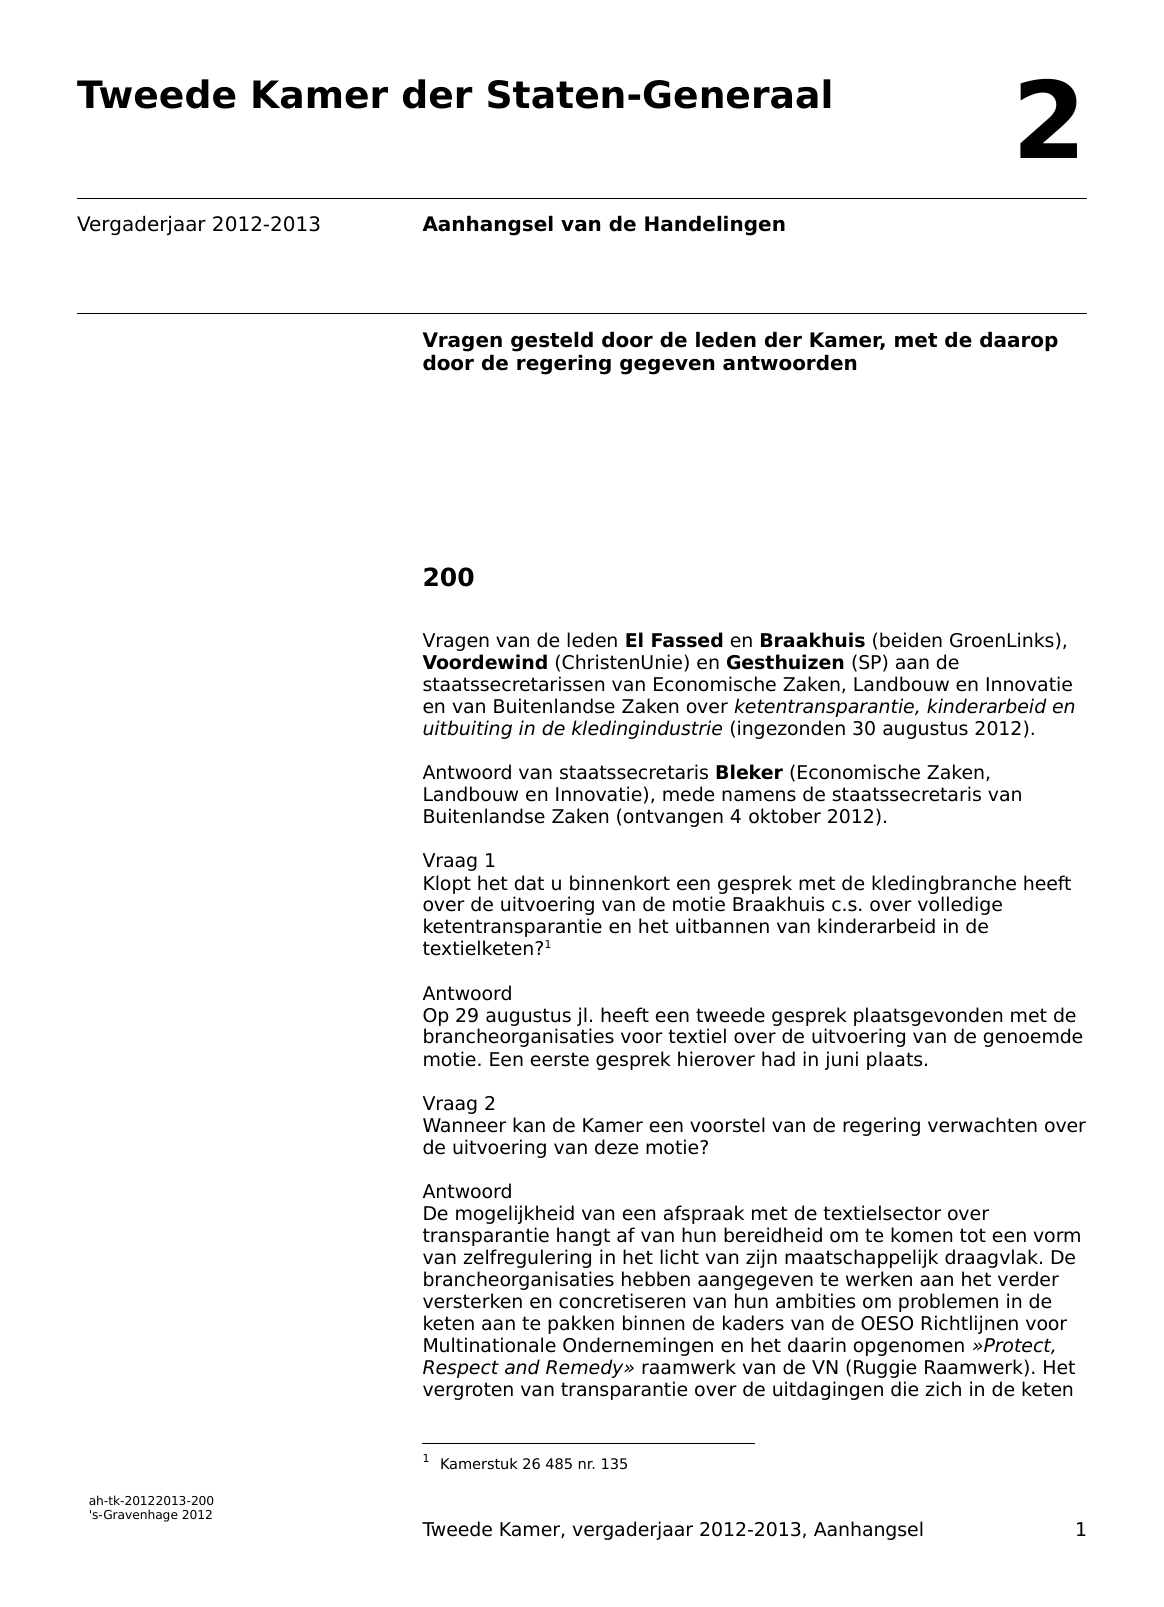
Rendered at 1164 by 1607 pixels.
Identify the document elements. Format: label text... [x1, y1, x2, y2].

text Vraag 2 [422, 1093, 1087, 1114]
text 's-Gravenhage 2012 [88, 1508, 323, 1522]
table_header 2 [886, 59, 1087, 198]
text 200 [422, 563, 1087, 592]
text De mogelijkheid van een afspraak met de textielsector over transparantie hangt af van hun bereidheid om te komen tot een vorm van zelfregulering in het licht van zijn maatschappelijk draagvlak. De brancheorganisaties hebben aangegeven te werken aan het verder versterken en concretiseren van hun ambities om problemen in de keten aan te pakken binnen de kaders van de OESO Richtlijnen voor Multinationale Ondernemingen en het daarin opgenomen »Protect, Respect and Remedy» raamwerk van de VN (Ruggie Raamwerk). Het vergroten van transparantie over de uitdagingen die zich in de keten [422, 1203, 1087, 1401]
text Kamerstuk 26 485 nr. 135 [422, 1452, 1087, 1474]
text Klopt het dat u binnenkort een gesprek met de kledingbranche heeft over de uitvoering van de motie Braakhuis c.s. over volledige ketentransparantie en het uitbannen van kinderarbeid in de textielketen? [422, 872, 1087, 960]
table_cell Vragen gesteld door de leden der Kamer, met de daarop door de regering gegeven antwoorden [422, 314, 1087, 375]
table_cell Aanhangsel van de Handelingen [422, 199, 1087, 313]
text Vraag 1 [422, 850, 1087, 872]
text Antwoord [422, 982, 1087, 1004]
text Vragen van de leden El Fassed en Braakhuis (beiden GroenLinks), Voordewind (ChristenUnie) en Gesthuizen (SP) aan de staatssecretarissen van Economische Zaken, Landbouw en Innovatie en van Buitenlandse Zaken over ketentransparantie, kinderarbeid en uitbuiting in de kledingindustrie (ingezonden 30 augustus 2012). [422, 630, 1087, 740]
text Antwoord [422, 1181, 1087, 1203]
table_cell [77, 314, 422, 375]
table_cell Vergaderjaar 2012-2013 [77, 199, 422, 313]
table_header Tweede Kamer der Staten-Generaal [77, 59, 886, 198]
text Antwoord van staatssecretaris Bleker (Economische Zaken, Landbouw en Innovatie), mede namens de staatssecretaris van Buitenlandse Zaken (ontvangen 4 oktober 2012). [422, 762, 1087, 828]
text Op 29 augustus jl. heeft een tweede gesprek plaatsgevonden met de brancheorganisaties voor textiel over de uitvoering van de genoemde motie. Een eerste gesprek hierover had in juni plaats. [422, 1004, 1087, 1070]
text ah-tk-20122013-200 [88, 1494, 323, 1508]
text Wanneer kan de Kamer een voorstel van de regering verwachten over de uitvoering van deze motie? [422, 1114, 1087, 1158]
